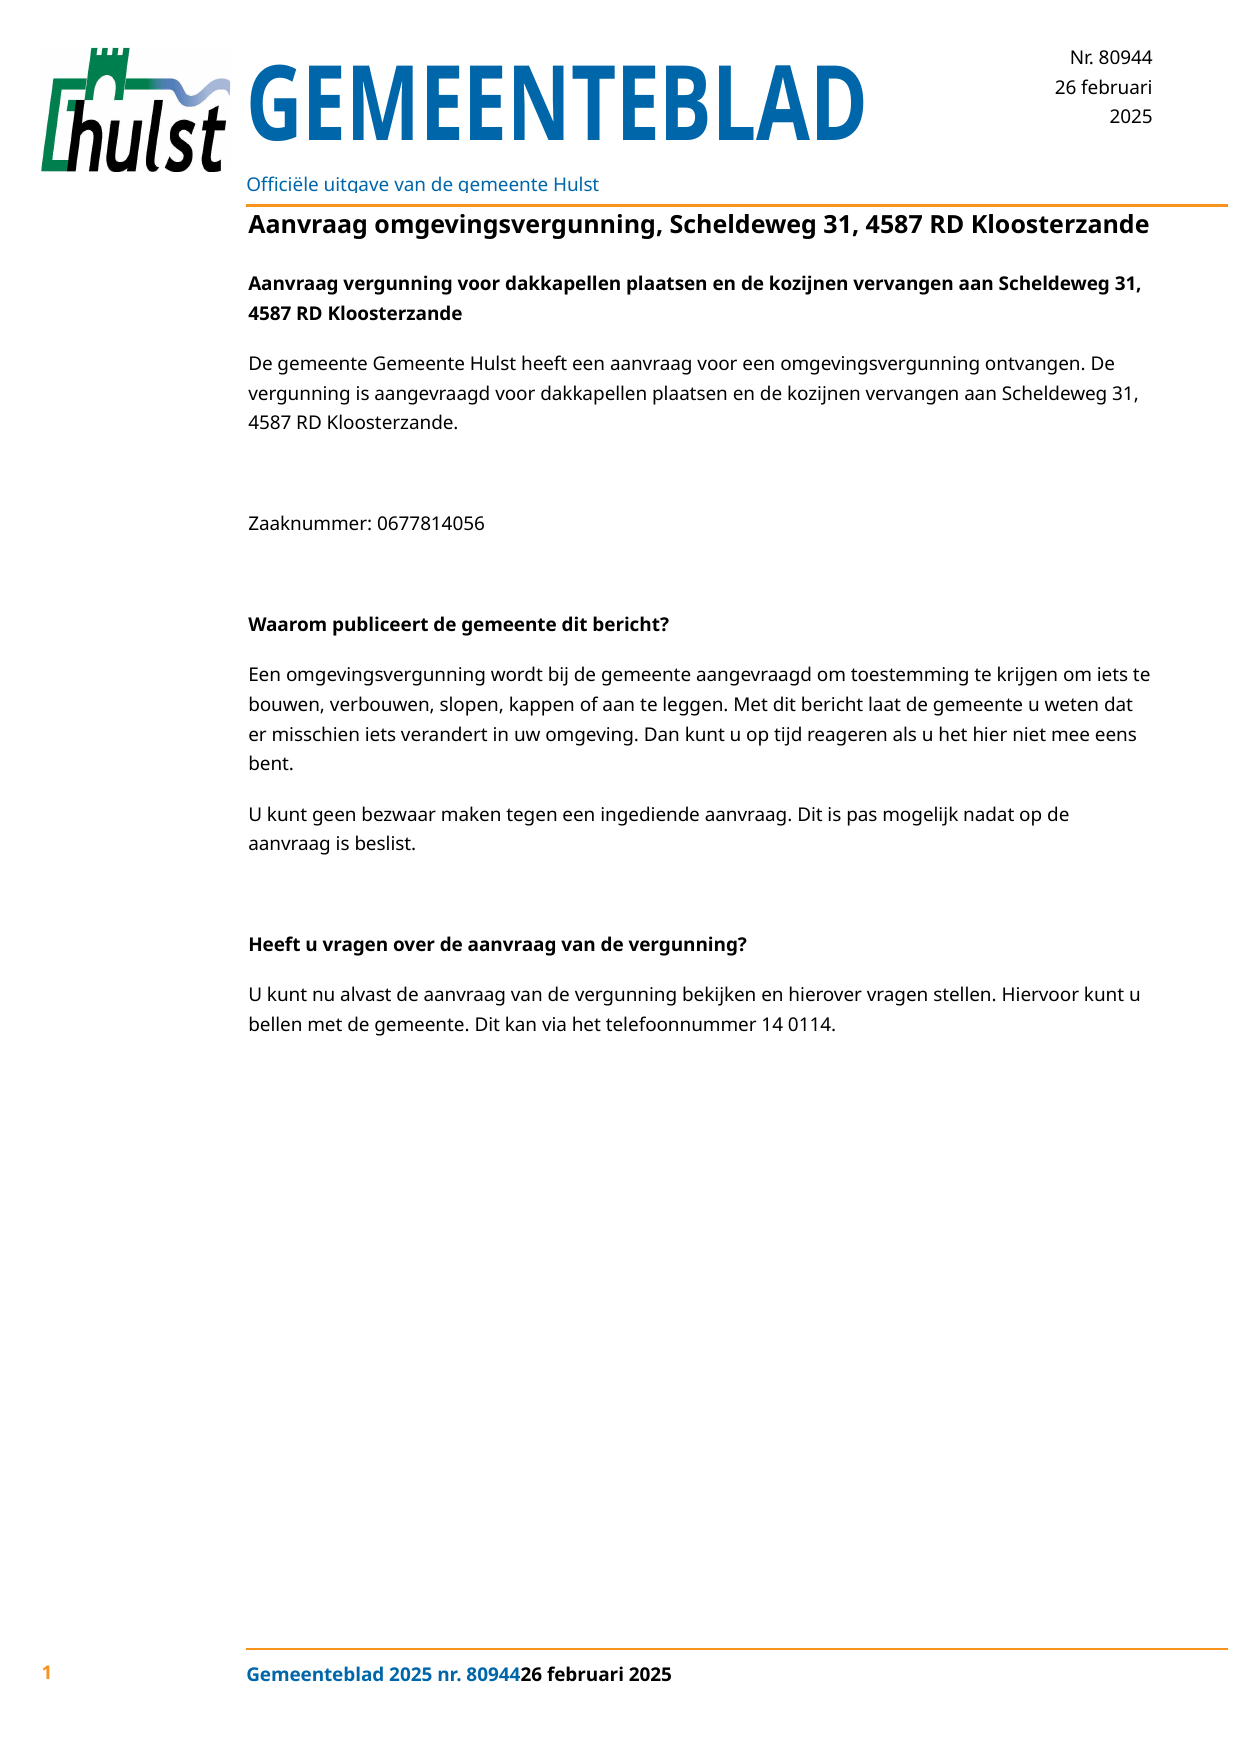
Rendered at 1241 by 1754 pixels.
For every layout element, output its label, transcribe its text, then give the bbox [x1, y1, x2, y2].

text Waarom publiceert de gemeente dit bericht? [248, 611, 1152, 637]
text U kunt geen bezwaar maken tegen een ingediende aanvraag. Dit is pas mogelijk nadat op de aanvraag is beslist. [248, 801, 1152, 856]
text Heeft u vragen over de aanvraag van de vergunning? [248, 931, 1152, 957]
picture [41, 47, 231, 172]
text U kunt nu alvast de aanvraag van de vergunning bekijken en hierover vragen stellen. Hiervoor kunt u bellen met de gemeente. Dit kan via het telefoonnummer 14 0114. [248, 982, 1152, 1037]
text Aanvraag omgevingsvergunning, Scheldeweg 31, 4587 RD Kloosterzande [248, 207, 1152, 241]
text Een omgevingsvergunning wordt bij de gemeente aangevraagd om toestemming te krijgen om iets te bouwen, verbouwen, slopen, kappen of aan te leggen. Met dit bericht laat de gemeente u weten dat er misschien iets verandert in uw omgeving. Dan kunt u op tijd reageren als u het hier niet mee eens bent. [248, 662, 1152, 776]
text Zaaknummer: 0677814056 [248, 510, 1152, 536]
text Aanvraag vergunning voor dakkapellen plaatsen en de kozijnen vervangen aan Scheldeweg 31, 4587 RD Kloosterzande [248, 270, 1152, 326]
text De gemeente Gemeente Hulst heeft een aanvraag voor een omgevingsvergunning ontvangen. De vergunning is aangevraagd voor dakkapellen plaatsen en de kozijnen vervangen aan Scheldeweg 31, 4587 RD Kloosterzande. [248, 350, 1152, 435]
